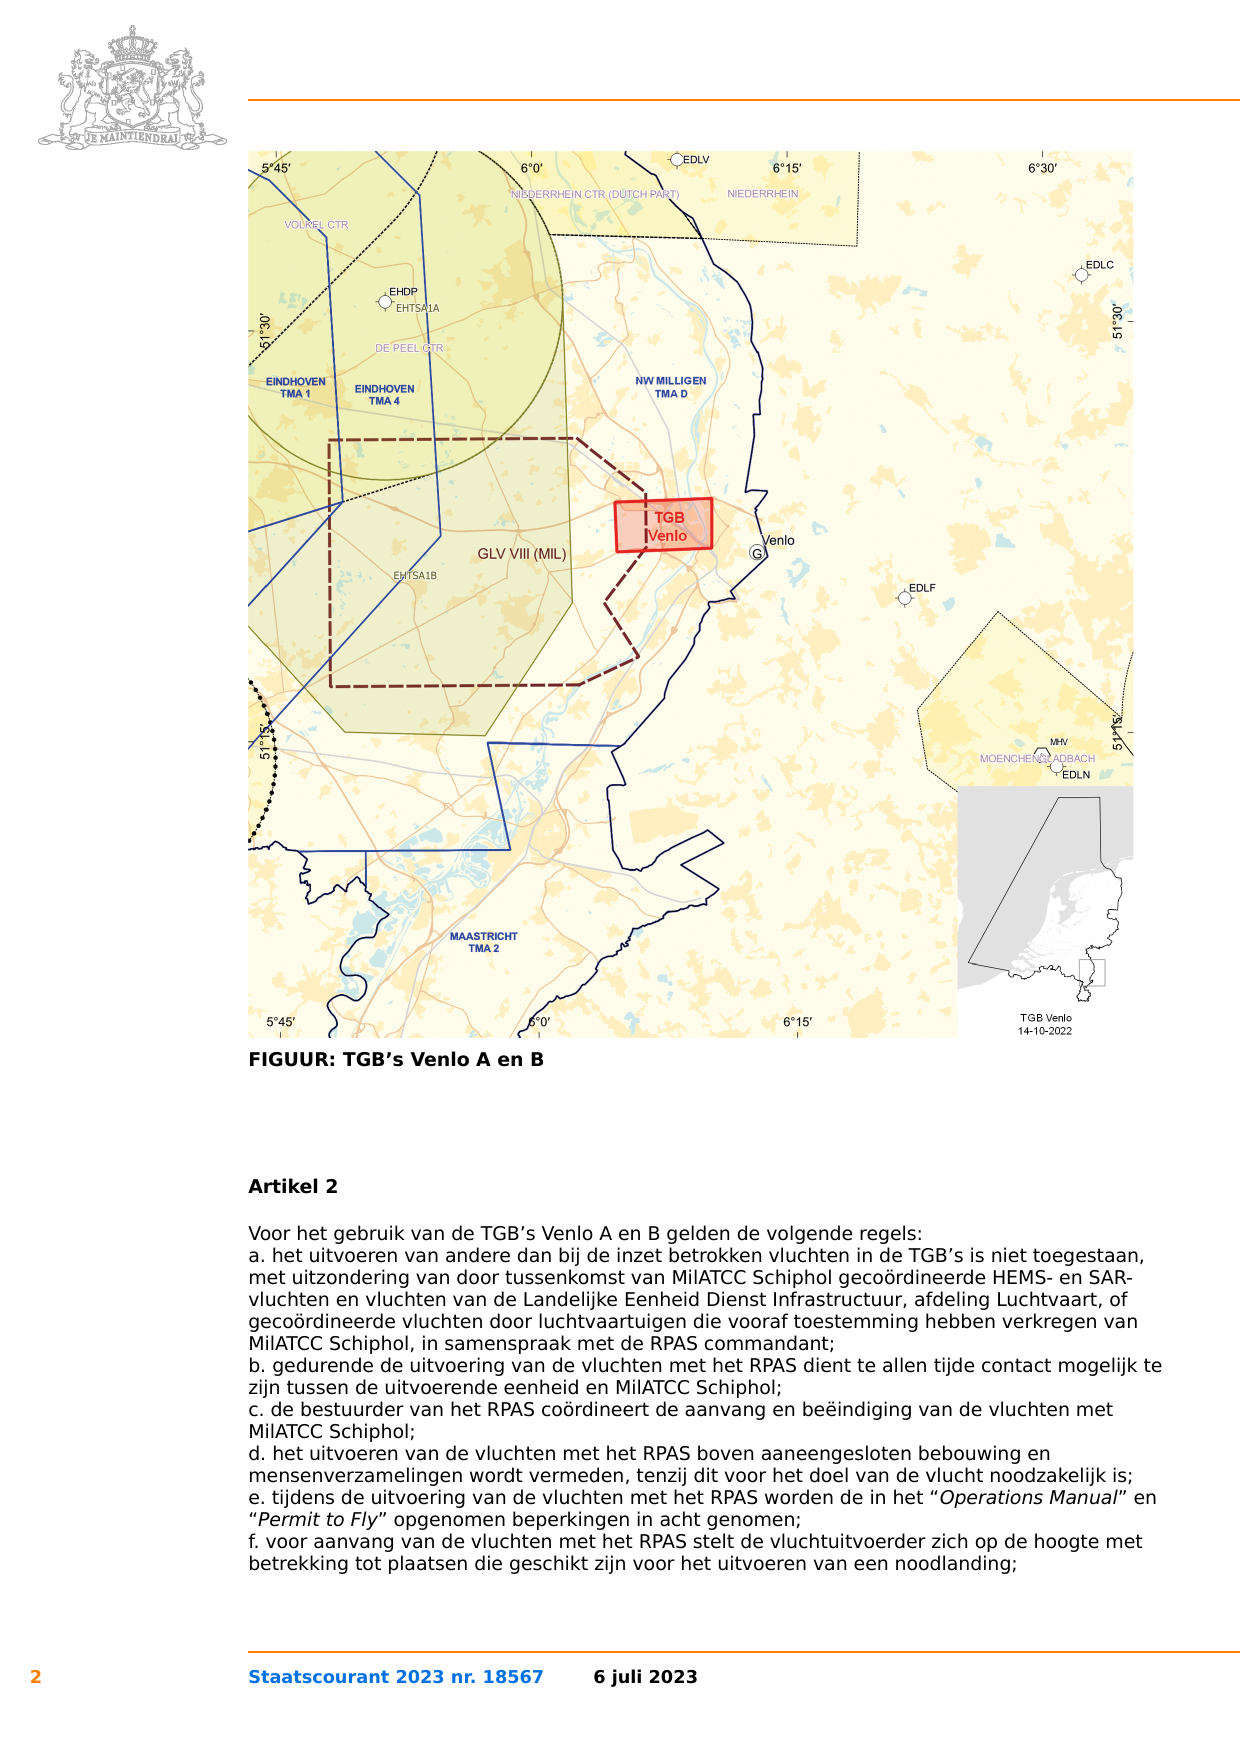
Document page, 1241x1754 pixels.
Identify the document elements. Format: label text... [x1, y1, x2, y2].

text f. voor aanvang van de vluchten met het RPAS stelt de vluchtuitvoerder zich op de hoogte met betrekking tot plaatsen die geschikt zijn voor het uitvoeren van een noodlanding; [248, 1531, 1163, 1575]
text Voor het gebruik van de TGB’s Venlo A en B gelden de volgende regels: [248, 1223, 1163, 1245]
text e. tijdens de uitvoering van de vluchten met het RPAS worden de in het “Operations Manual” en “Permit to Fly” opgenomen beperkingen in acht genomen; [248, 1487, 1163, 1531]
text FIGUUR: TGB’s Venlo A en B [248, 1049, 1134, 1071]
picture [38, 25, 227, 150]
subtitle Artikel 2 [248, 1176, 1163, 1198]
text c. de bestuurder van het RPAS coördineert de aanvang en beëindiging van de vluchten met MilATCC Schiphol; [248, 1399, 1163, 1443]
text d. het uitvoeren van de vluchten met het RPAS boven aaneengesloten bebouwing en mensenverzamelingen wordt vermeden, tenzij dit voor het doel van de vlucht noodzakelijk is; [248, 1443, 1163, 1487]
picture [248, 151, 1134, 1038]
text a. het uitvoeren van andere dan bij de inzet betrokken vluchten in de TGB’s is niet toegestaan, met uitzondering van door tussenkomst van MilATCC Schiphol gecoördineerde HEMS- en SAR-vluchten en vluchten van de Landelijke Eenheid Dienst Infrastructuur, afdeling Luchtvaart, of gecoördineerde vluchten door luchtvaartuigen die vooraf toestemming hebben verkregen van MilATCC Schiphol, in samenspraak met de RPAS commandant; [248, 1245, 1163, 1355]
text b. gedurende de uitvoering van de vluchten met het RPAS dient te allen tijde contact mogelijk te zijn tussen de uitvoerende eenheid en MilATCC Schiphol; [248, 1355, 1163, 1399]
